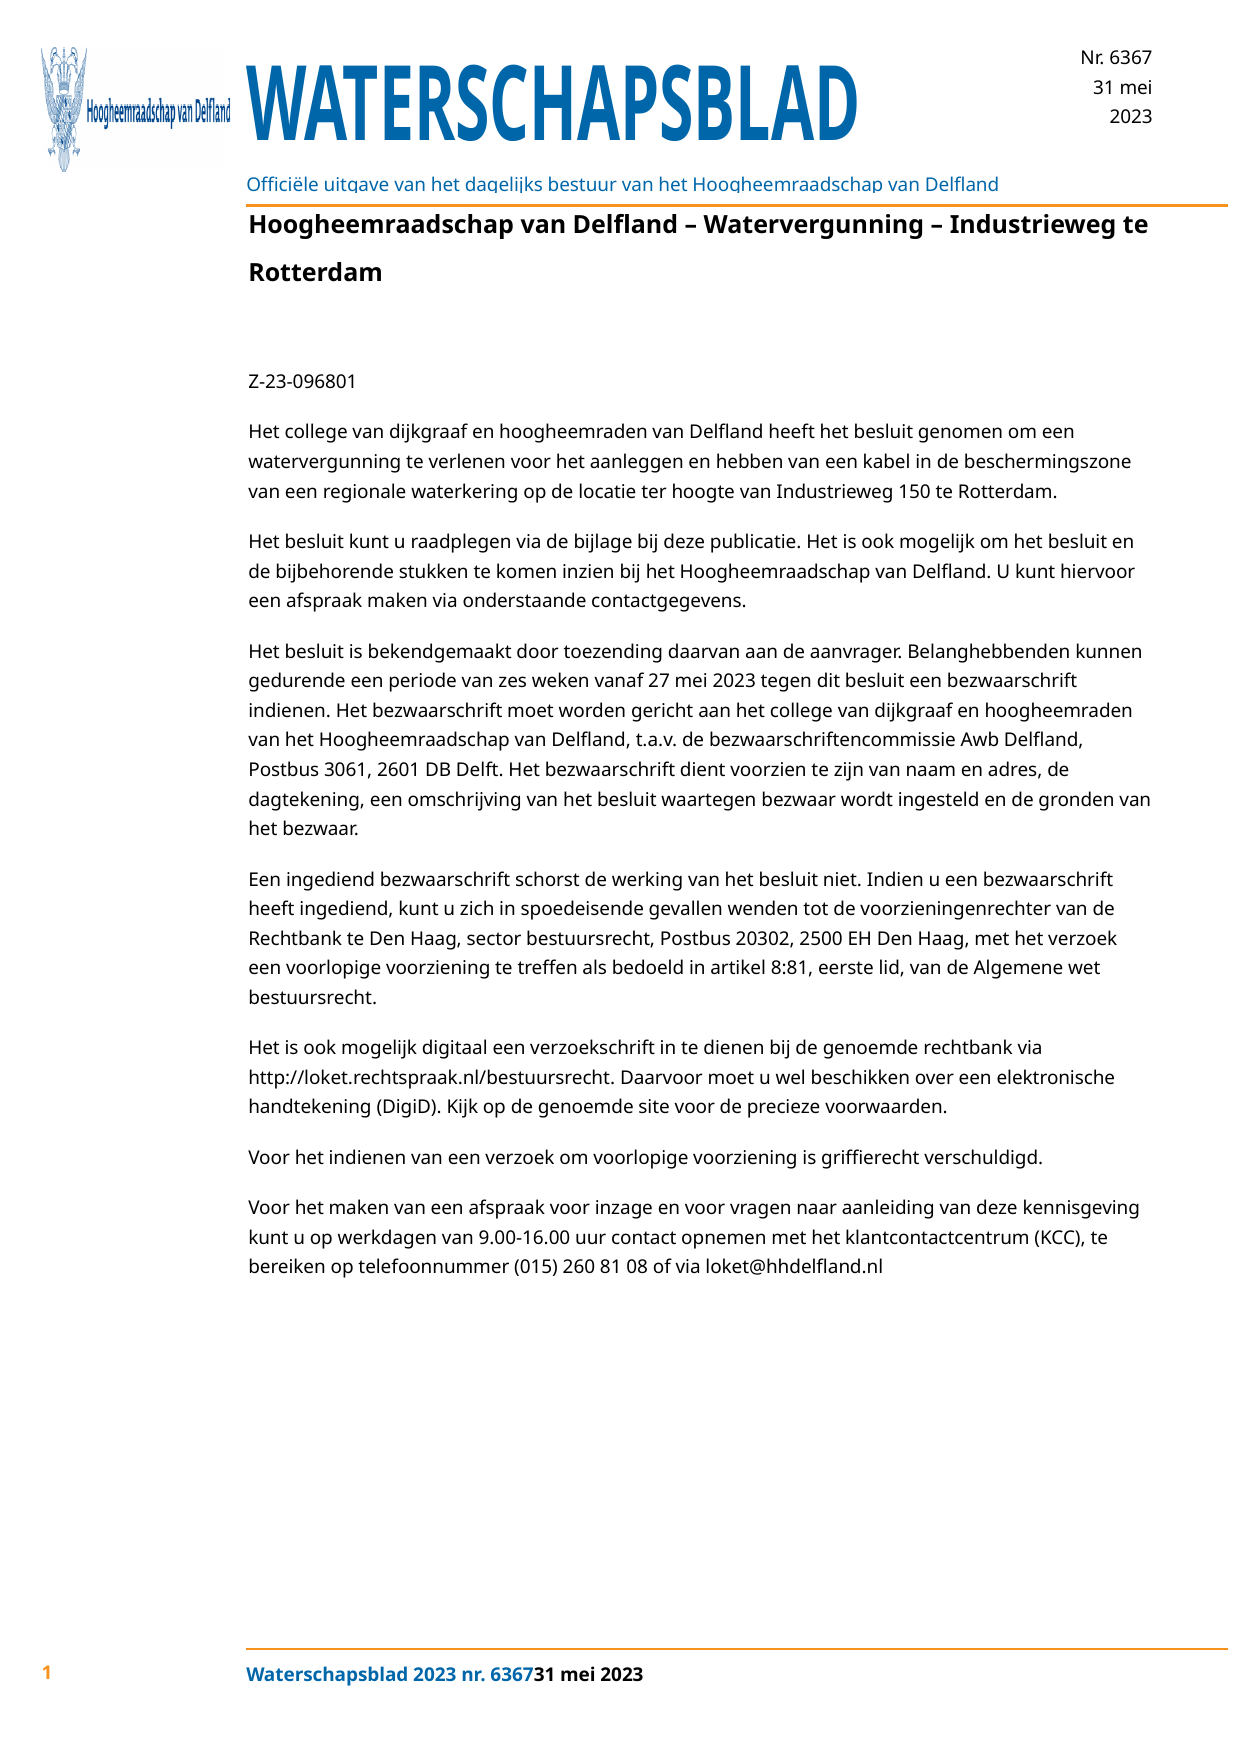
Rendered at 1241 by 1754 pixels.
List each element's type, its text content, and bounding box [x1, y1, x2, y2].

picture [41, 47, 231, 172]
text Het besluit kunt u raadplegen via de bijlage bij deze publicatie. Het is ook mogelijk om het besluit en de bijbehorende stukken te komen inzien bij het Hoogheemraadschap van Delfland. U kunt hiervoor een afspraak maken via onderstaande contactgegevens. [248, 528, 1152, 613]
text Het college van dijkgraaf en hoogheemraden van Delfland heeft het besluit genomen om een watervergunning te verlenen voor het aanleggen en hebben van een kabel in de beschermingszone van een regionale waterkering op de locatie ter hoogte van Industrieweg 150 te Rotterdam. [248, 419, 1152, 504]
text Het besluit is bekendgemaakt door toezending daarvan aan de aanvrager. Belanghebbenden kunnen gedurende een periode van zes weken vanaf 27 mei 2023 tegen dit besluit een bezwaarschrift indienen. Het bezwaarschrift moet worden gericht aan het college van dijkgraaf en hoogheemraden van het Hoogheemraadschap van Delfland, t.a.v. de bezwaarschriftencommissie Awb Delfland, Postbus 3061, 2601 DB Delft. Het bezwaarschrift dient voorzien te zijn van naam en adres, de dagtekening, een omschrijving van het besluit waartegen bezwaar wordt ingesteld en de gronden van het bezwaar. [248, 638, 1152, 841]
text Een ingediend bezwaarschrift schorst de werking van het besluit niet. Indien u een bezwaarschrift heeft ingediend, kunt u zich in spoedeisende gevallen wenden tot de voorzieningenrechter van de Rechtbank te Den Haag, sector bestuursrecht, Postbus 20302, 2500 EH Den Haag, met het verzoek een voorlopige voorziening te treffen als bedoeld in artikel 8:81, eerste lid, van de Algemene wet bestuursrecht. [248, 866, 1152, 1010]
text Voor het maken van een afspraak voor inzage en voor vragen naar aanleiding van deze kennisgeving kunt u op werkdagen van 9.00-16.00 uur contact opnemen met het klantcontactcentrum (KCC), te bereiken op telefoonnummer (015) 260 81 08 of via loket@hhdelfland.nl [248, 1194, 1152, 1279]
text Hoogheemraadschap van Delfland – Watervergunning – Industrieweg te Rotterdam [248, 207, 1152, 288]
text Voor het indienen van een verzoek om voorlopige voorziening is griffierecht verschuldigd. [248, 1144, 1152, 1170]
text Het is ook mogelijk digitaal een verzoekschrift in te dienen bij de genoemde rechtbank via http://loket.rechtspraak.nl/bestuursrecht. Daarvoor moet u wel beschikken over een elektronische handtekening (DigiD). Kijk op de genoemde site voor de precieze voorwaarden. [248, 1034, 1152, 1119]
text Z-23-096801 [248, 368, 1152, 394]
